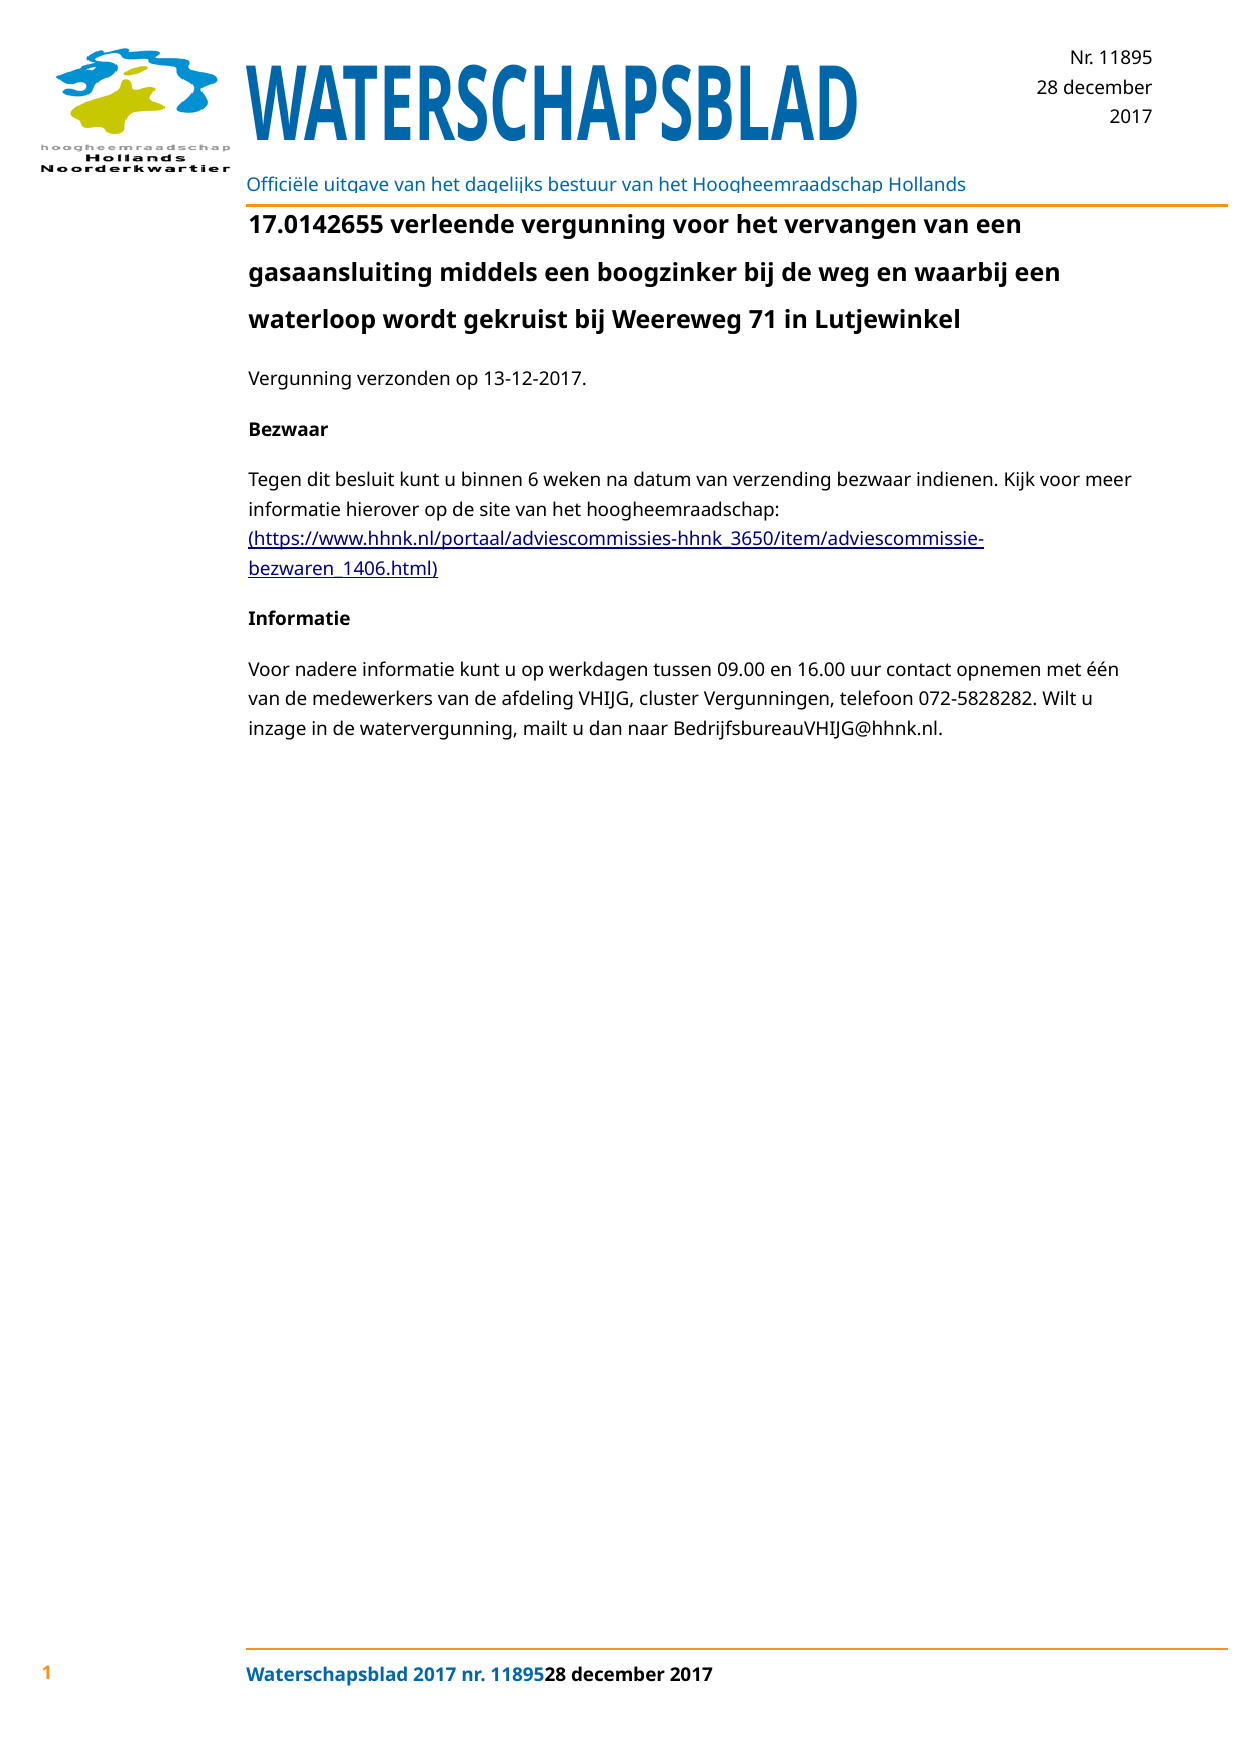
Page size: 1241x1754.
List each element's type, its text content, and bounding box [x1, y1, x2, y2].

text Informatie [248, 606, 1152, 631]
text Vergunning verzonden op 13-12-2017. [248, 366, 1152, 391]
text 17.0142655 verleende vergunning voor het vervangen van een gasaansluiting middels een boogzinker bij de weg en waarbij een waterloop wordt gekruist bij Weereweg 71 in Lutjewinkel [248, 207, 1152, 336]
text Bezwaar [248, 416, 1152, 442]
text Voor nadere informatie kunt u op werkdagen tussen 09.00 en 16.00 uur contact opnemen met één van de medewerkers van de afdeling VHIJG, cluster Vergunningen, telefoon 072-5828282. Wilt u inzage in de watervergunning, mailt u dan naar BedrijfsbureauVHIJG@hhnk.nl. [248, 656, 1152, 741]
text Tegen dit besluit kunt u binnen 6 weken na datum van verzending bezwaar indienen. Kijk voor meer informatie hierover op de site van het hoogheemraadschap: (https://www.hhnk.nl/portaal/adviescommissies-hhnk_3650/item/adviescommissie-bezwaren_1406.html) [248, 466, 1152, 581]
picture [41, 47, 231, 172]
